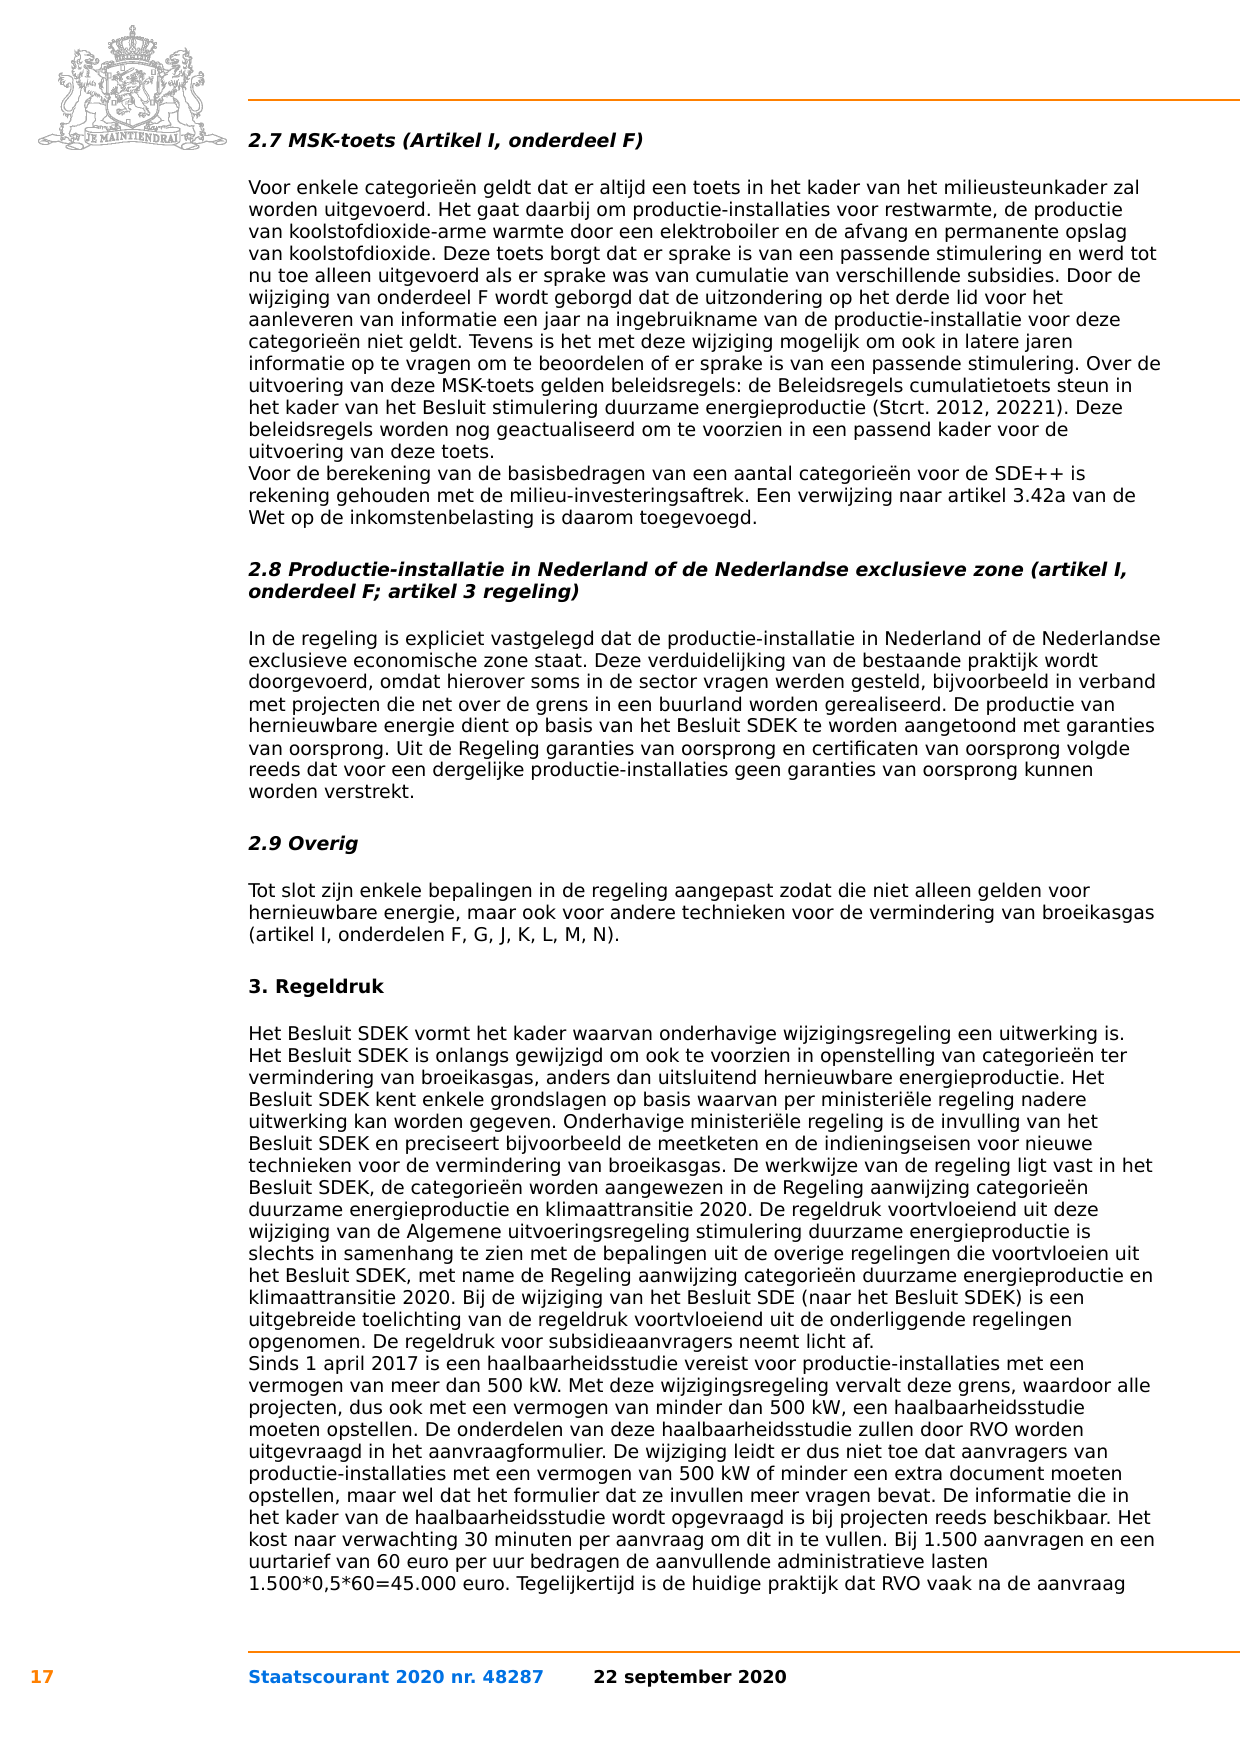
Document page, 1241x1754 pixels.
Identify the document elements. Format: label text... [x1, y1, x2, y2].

subtitle 3. Regeldruk [248, 976, 1163, 998]
text Voor de berekening van de basisbedragen van een aantal categorieën voor de SDE++ is rekening gehouden met de milieu-investeringsaftrek. Een verwijzing naar artikel 3.42a van de Wet op de inkomstenbelasting is daarom toegevoegd. [248, 463, 1163, 528]
subtitle 2.8 Productie-installatie in Nederland of de Nederlandse exclusieve zone (artikel I, onderdeel F; artikel 3 regeling) [248, 558, 1163, 602]
text Tot slot zijn enkele bepalingen in de regeling aangepast zodat die niet alleen gelden voor hernieuwbare energie, maar ook voor andere technieken voor de vermindering van broeikasgas (artikel I, onderdelen F, G, J, K, L, M, N). [248, 880, 1163, 946]
picture [38, 25, 227, 150]
subtitle 2.9 Overig [248, 833, 1163, 855]
text Voor enkele categorieën geldt dat er altijd een toets in het kader van het milieusteunkader zal worden uitgevoerd. Het gaat daarbij om productie-installaties voor restwarmte, de productie van koolstofdioxide-arme warmte door een elektroboiler en de afvang en permanente opslag van koolstofdioxide. Deze toets borgt dat er sprake is van een passende stimulering en werd tot nu toe alleen uitgevoerd als er sprake was van cumulatie van verschillende subsidies. Door de wijziging van onderdeel F wordt geborgd dat de uitzondering op het derde lid voor het aanleveren van informatie een jaar na ingebruikname van de productie-installatie voor deze categorieën niet geldt. Tevens is het met deze wijziging mogelijk om ook in latere jaren informatie op te vragen om te beoordelen of er sprake is van een passende stimulering. Over de uitvoering van deze MSK-toets gelden beleidsregels: de Beleidsregels cumulatietoets steun in het kader van het Besluit stimulering duurzame energieproductie (Stcrt. 2012, 20221). Deze beleidsregels worden nog geactualiseerd om te voorzien in een passend kader voor de uitvoering van deze toets. [248, 177, 1163, 463]
text Sinds 1 april 2017 is een haalbaarheidsstudie vereist voor productie-installaties met een vermogen van meer dan 500 kW. Met deze wijzigingsregeling vervalt deze grens, waardoor alle projecten, dus ook met een vermogen van minder dan 500 kW, een haalbaarheidsstudie moeten opstellen. De onderdelen van deze haalbaarheidsstudie zullen door RVO worden uitgevraagd in het aanvraagformulier. De wijziging leidt er dus niet toe dat aanvragers van productie-installaties met een vermogen van 500 kW of minder een extra document moeten opstellen, maar wel dat het formulier dat ze invullen meer vragen bevat. De informatie die in het kader van de haalbaarheidsstudie wordt opgevraagd is bij projecten reeds beschikbaar. Het kost naar verwachting 30 minuten per aanvraag om dit in te vullen. Bij 1.500 aanvragen en een uurtarief van 60 euro per uur bedragen de aanvullende administratieve lasten 1.500*0,5*60=45.000 euro. Tegelijkertijd is de huidige praktijk dat RVO vaak na de aanvraag [248, 1353, 1163, 1595]
subtitle 2.7 MSK-toets (Artikel I, onderdeel F) [248, 130, 1163, 152]
text In de regeling is expliciet vastgelegd dat de productie-installatie in Nederland of de Nederlandse exclusieve economische zone staat. Deze verduidelijking van de bestaande praktijk wordt doorgevoerd, omdat hierover soms in de sector vragen werden gesteld, bijvoorbeeld in verband met projecten die net over de grens in een buurland worden gerealiseerd. De productie van hernieuwbare energie dient op basis van het Besluit SDEK te worden aangetoond met garanties van oorsprong. Uit de Regeling garanties van oorsprong en certificaten van oorsprong volgde reeds dat voor een dergelijke productie-installaties geen garanties van oorsprong kunnen worden verstrekt. [248, 627, 1163, 803]
text Het Besluit SDEK vormt het kader waarvan onderhavige wijzigingsregeling een uitwerking is. Het Besluit SDEK is onlangs gewijzigd om ook te voorzien in openstelling van categorieën ter vermindering van broeikasgas, anders dan uitsluitend hernieuwbare energieproductie. Het Besluit SDEK kent enkele grondslagen op basis waarvan per ministeriële regeling nadere uitwerking kan worden gegeven. Onderhavige ministeriële regeling is de invulling van het Besluit SDEK en preciseert bijvoorbeeld de meetketen en de indieningseisen voor nieuwe technieken voor de vermindering van broeikasgas. De werkwijze van de regeling ligt vast in het Besluit SDEK, de categorieën worden aangewezen in de Regeling aanwijzing categorieën duurzame energieproductie en klimaattransitie 2020. De regeldruk voortvloeiend uit deze wijziging van de Algemene uitvoeringsregeling stimulering duurzame energieproductie is slechts in samenhang te zien met de bepalingen uit de overige regelingen die voortvloeien uit het Besluit SDEK, met name de Regeling aanwijzing categorieën duurzame energieproductie en klimaattransitie 2020. Bij de wijziging van het Besluit SDE (naar het Besluit SDEK) is een uitgebreide toelichting van de regeldruk voortvloeiend uit de onderliggende regelingen opgenomen. De regeldruk voor subsidieaanvragers neemt licht af. [248, 1023, 1163, 1353]
